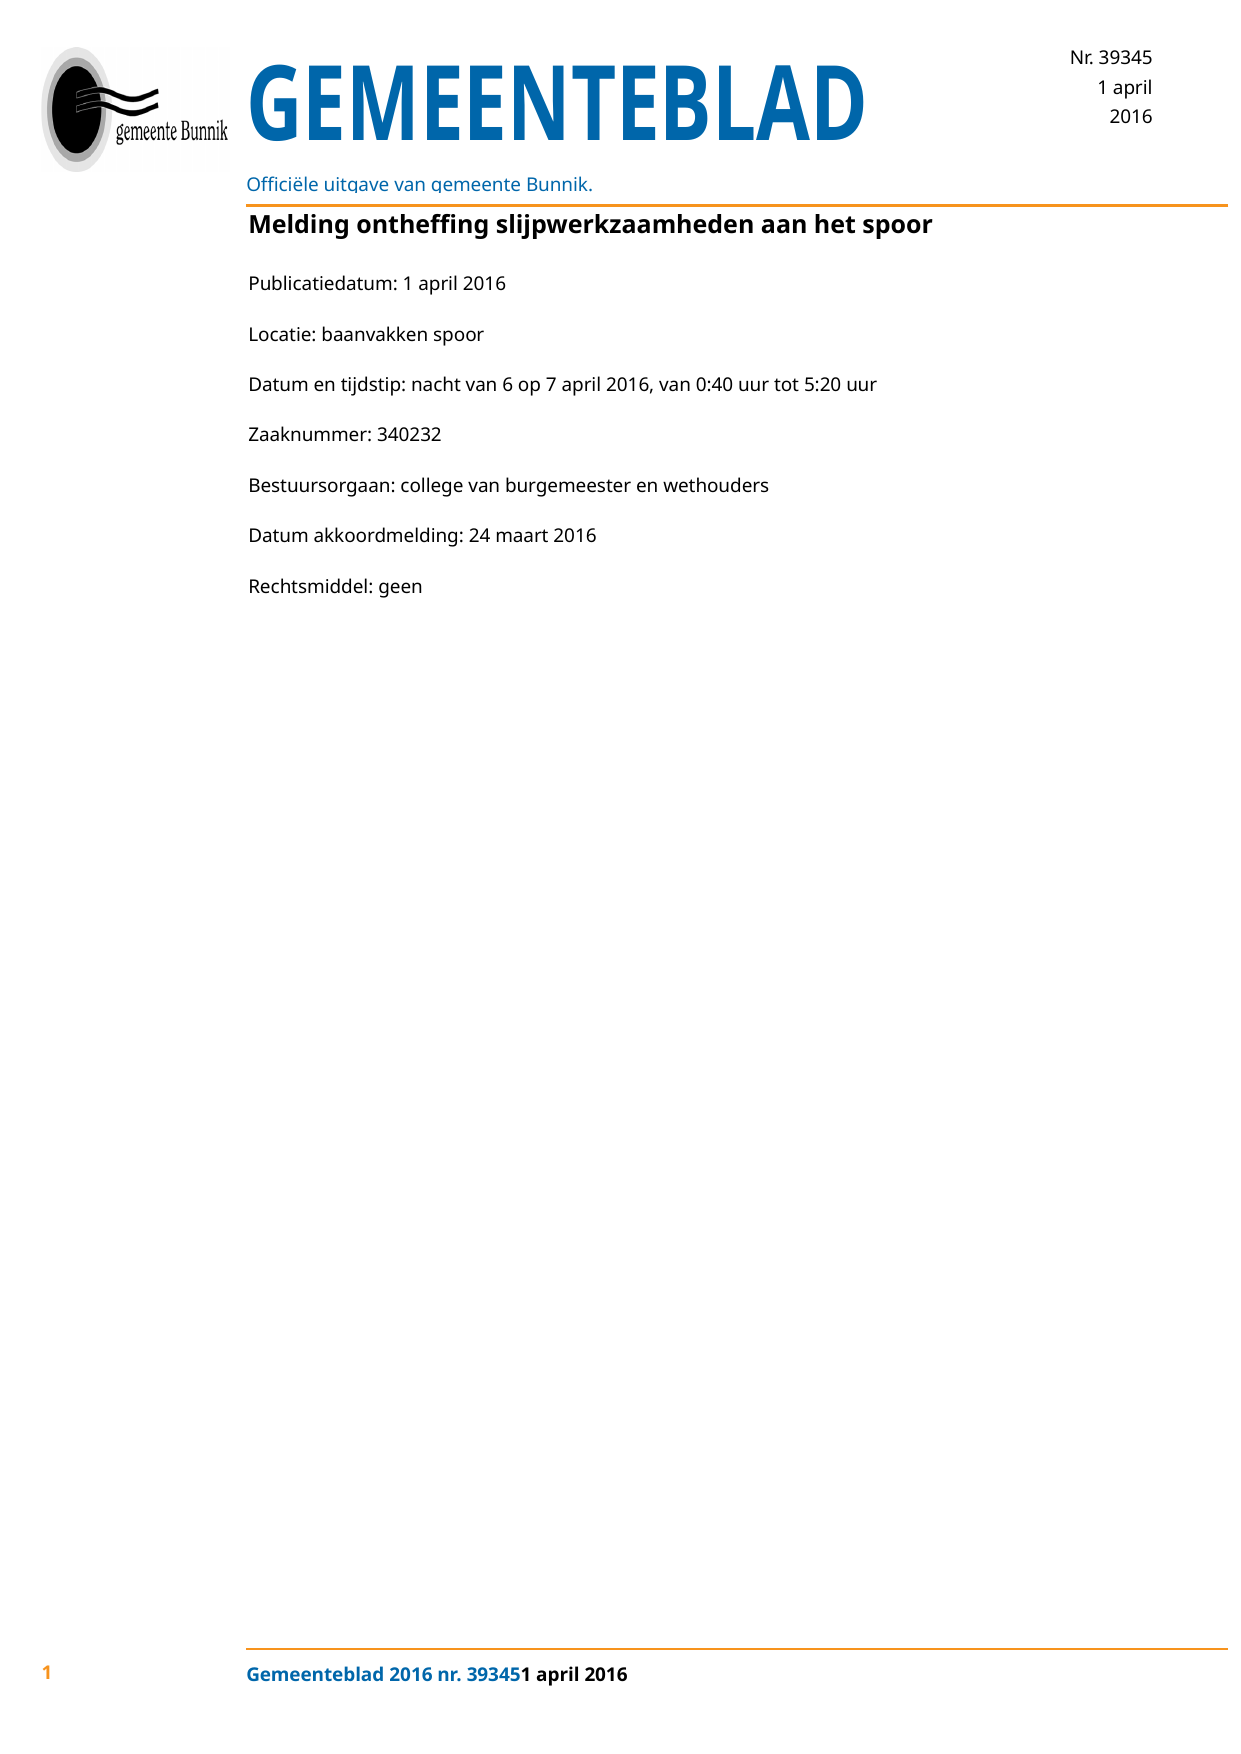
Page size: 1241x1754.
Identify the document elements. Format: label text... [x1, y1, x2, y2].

text Datum en tijdstip: nacht van 6 op 7 april 2016, van 0:40 uur tot 5:20 uur [248, 371, 1152, 397]
text Zaaknummer: 340232 [248, 422, 1152, 447]
picture [41, 47, 231, 172]
text Datum akkoordmelding: 24 maart 2016 [248, 522, 1152, 548]
text Publicatiedatum: 1 april 2016 [248, 270, 1152, 296]
text Rechtsmiddel: geen [248, 573, 1152, 598]
text Bestuursorgaan: college van burgemeester en wethouders [248, 472, 1152, 498]
text Locatie: baanvakken spoor [248, 321, 1152, 346]
text Melding ontheffing slijpwerkzaamheden aan het spoor [248, 207, 1152, 241]
